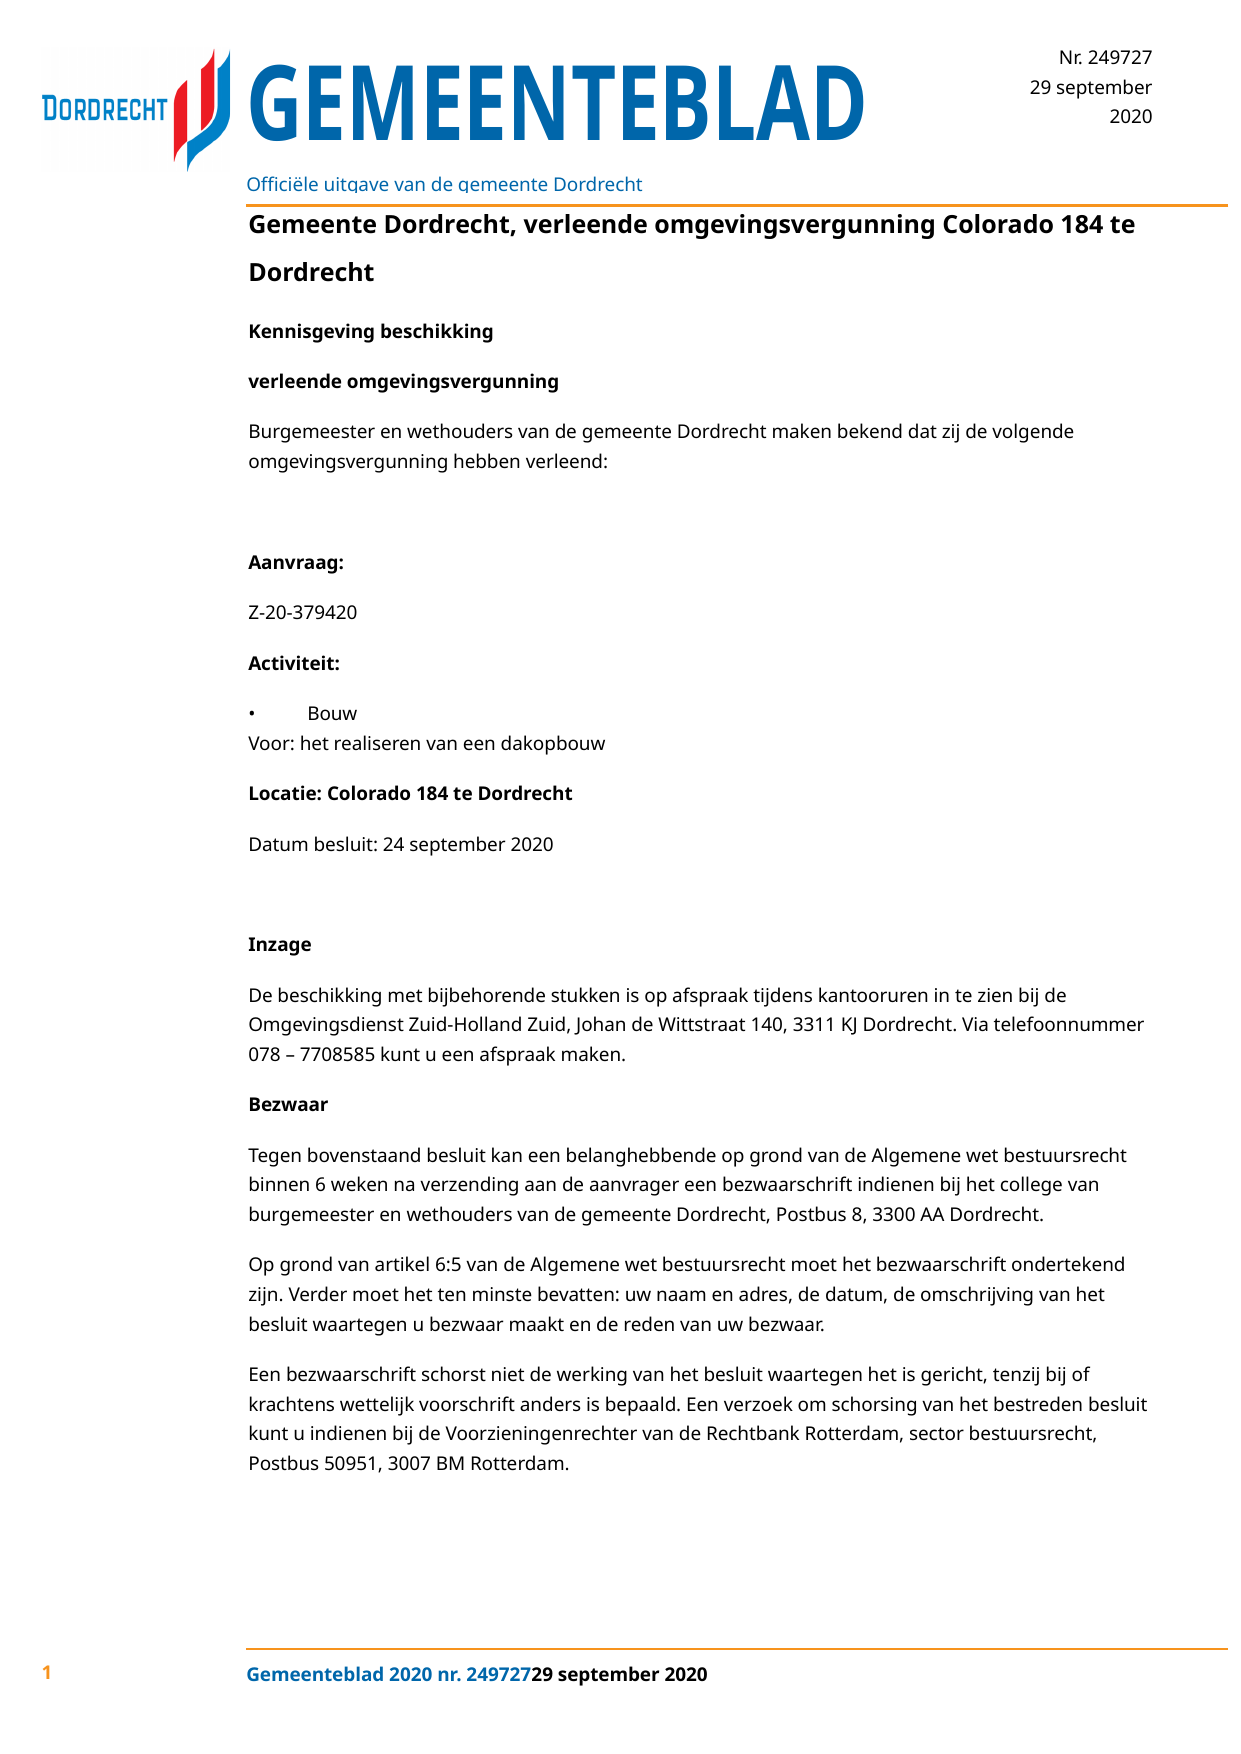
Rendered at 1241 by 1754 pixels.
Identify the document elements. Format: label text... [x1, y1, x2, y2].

text Voor: het realiseren van een dakopbouw [248, 730, 1152, 756]
text Burgemeester en wethouders van de gemeente Dordrecht maken bekend dat zij de volgende omgevingsvergunning hebben verleend: [248, 419, 1152, 474]
text Activiteit: [248, 650, 1152, 676]
text Aanvraag: [248, 549, 1152, 575]
list Bouw [248, 700, 1152, 726]
text verleende omgevingsvergunning [248, 368, 1152, 394]
text Bezwaar [248, 1092, 1152, 1117]
text Inzage [248, 932, 1152, 957]
text Tegen bovenstaand besluit kan een belanghebbende op grond van de Algemene wet bestuursrecht binnen 6 weken na verzending aan de aanvrager een bezwaarschrift indienen bij het college van burgemeester en wethouders van de gemeente Dordrecht, Postbus 8, 3300 AA Dordrecht. [248, 1142, 1152, 1227]
text Z-20-379420 [248, 599, 1152, 625]
text Kennisgeving beschikking [248, 318, 1152, 344]
text De beschikking met bijbehorende stukken is op afspraak tijdens kantooruren in te zien bij de Omgevingsdienst Zuid-Holland Zuid, Johan de Wittstraat 140, 3311 KJ Dordrecht. Via telefoonnummer 078 – 7708585 kunt u een afspraak maken. [248, 982, 1152, 1067]
text Op grond van artikel 6:5 van de Algemene wet bestuursrecht moet het bezwaarschrift ondertekend zijn. Verder moet het ten minste bevatten: uw naam en adres, de datum, de omschrijving van het besluit waartegen u bezwaar maakt en de reden van uw bezwaar. [248, 1252, 1152, 1337]
text Gemeente Dordrecht, verleende omgevingsvergunning Colorado 184 te Dordrecht [248, 207, 1152, 288]
text Locatie: Colorado 184 te Dordrecht [248, 780, 1152, 806]
picture [41, 47, 231, 172]
text Een bezwaarschrift schorst niet de werking van het besluit waartegen het is gericht, tenzij bij of krachtens wettelijk voorschrift anders is bepaald. Een verzoek om schorsing van het bestreden besluit kunt u indienen bij de Voorzieningenrechter van de Rechtbank Rotterdam, sector bestuursrecht, Postbus 50951, 3007 BM Rotterdam. [248, 1361, 1152, 1476]
text Datum besluit: 24 september 2020 [248, 831, 1152, 857]
